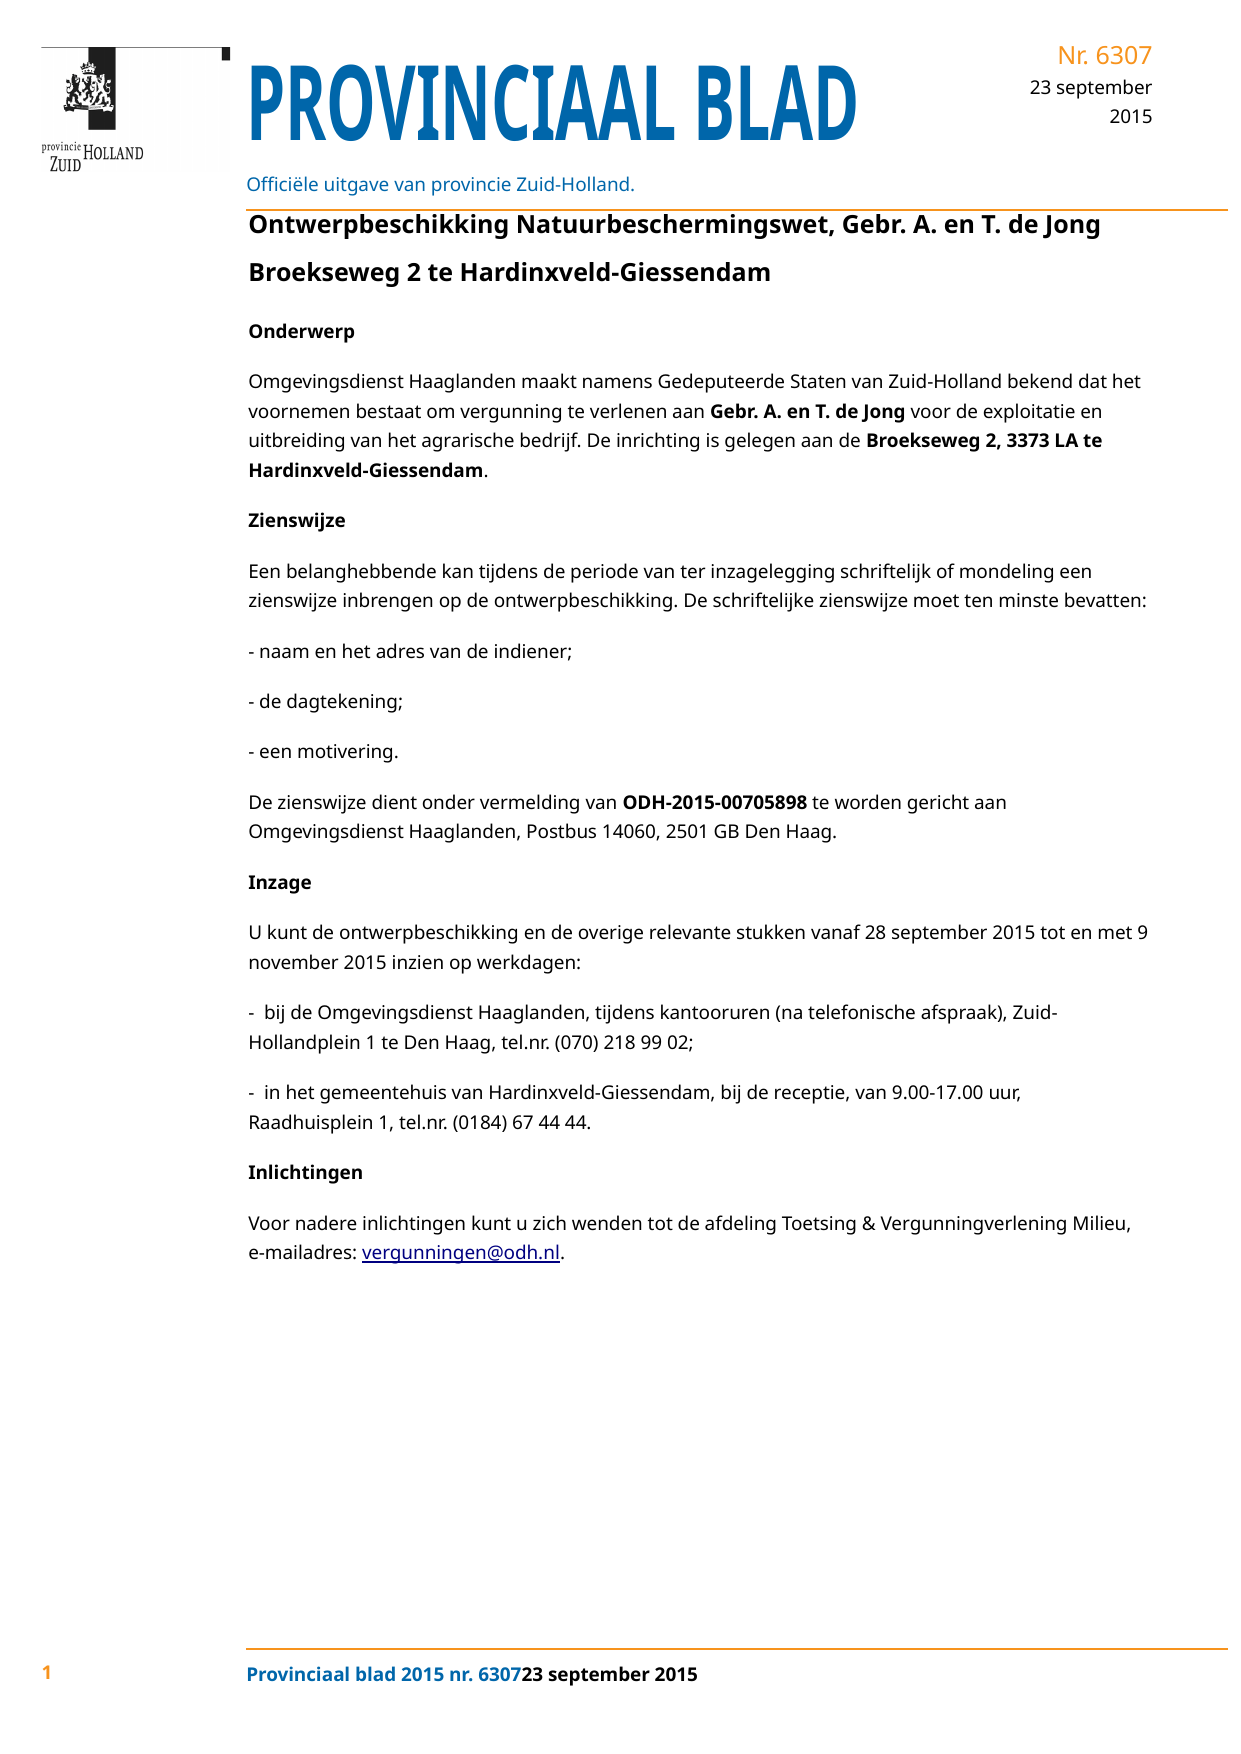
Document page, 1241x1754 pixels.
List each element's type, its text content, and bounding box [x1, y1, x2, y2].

text U kunt de ontwerpbeschikking en de overige relevante stukken vanaf 28 september 2015 tot en met 9 november 2015 inzien op werkdagen: [248, 919, 1152, 975]
text Inzage [248, 869, 1152, 895]
text Ontwerpbeschikking Natuurbeschermingswet, Gebr. A. en T. de Jong Broekseweg 2 te Hardinxveld-Giessendam [248, 211, 1152, 288]
text Inlichtingen [248, 1159, 1152, 1185]
text - bij de Omgevingsdienst Haaglanden, tijdens kantooruren (na telefonische afspraak), Zuid-Hollandplein 1 te Den Haag, tel.nr. (070) 218 99 02; [248, 999, 1152, 1055]
text De zienswijze dient onder vermelding van ODH-2015-00705898 te worden gericht aan Omgevingsdienst Haaglanden, Postbus 14060, 2501 GB Den Haag. [248, 789, 1152, 844]
text - naam en het adres van de indiener; [248, 638, 1152, 664]
text Omgevingsdienst Haaglanden maakt namens Gedeputeerde Staten van Zuid-Holland bekend dat het voornemen bestaat om vergunning te verlenen aan Gebr. A. en T. de Jong voor de exploitatie en uitbreiding van het agrarische bedrijf. De inrichting is gelegen aan de Broekseweg 2, 3373 LA te Hardinxveld-Giessendam. [248, 368, 1152, 483]
text - een motivering. [248, 739, 1152, 764]
text Een belanghebbende kan tijdens de periode van ter inzagelegging schriftelijk of mondeling een zienswijze inbrengen op de ontwerpbeschikking. De schriftelijke zienswijze moet ten minste bevatten: [248, 558, 1152, 613]
text - de dagtekening; [248, 688, 1152, 714]
text Voor nadere inlichtingen kunt u zich wenden tot de afdeling Toetsing & Vergunningverlening Milieu, e-mailadres: vergunningen@odh.nl. [248, 1210, 1152, 1265]
text Onderwerp [248, 318, 1152, 344]
text - in het gemeentehuis van Hardinxveld-Giessendam, bij de receptie, van 9.00-17.00 uur, Raadhuisplein 1, tel.nr. (0184) 67 44 44. [248, 1079, 1152, 1135]
picture [41, 47, 231, 172]
text Zienswijze [248, 507, 1152, 533]
